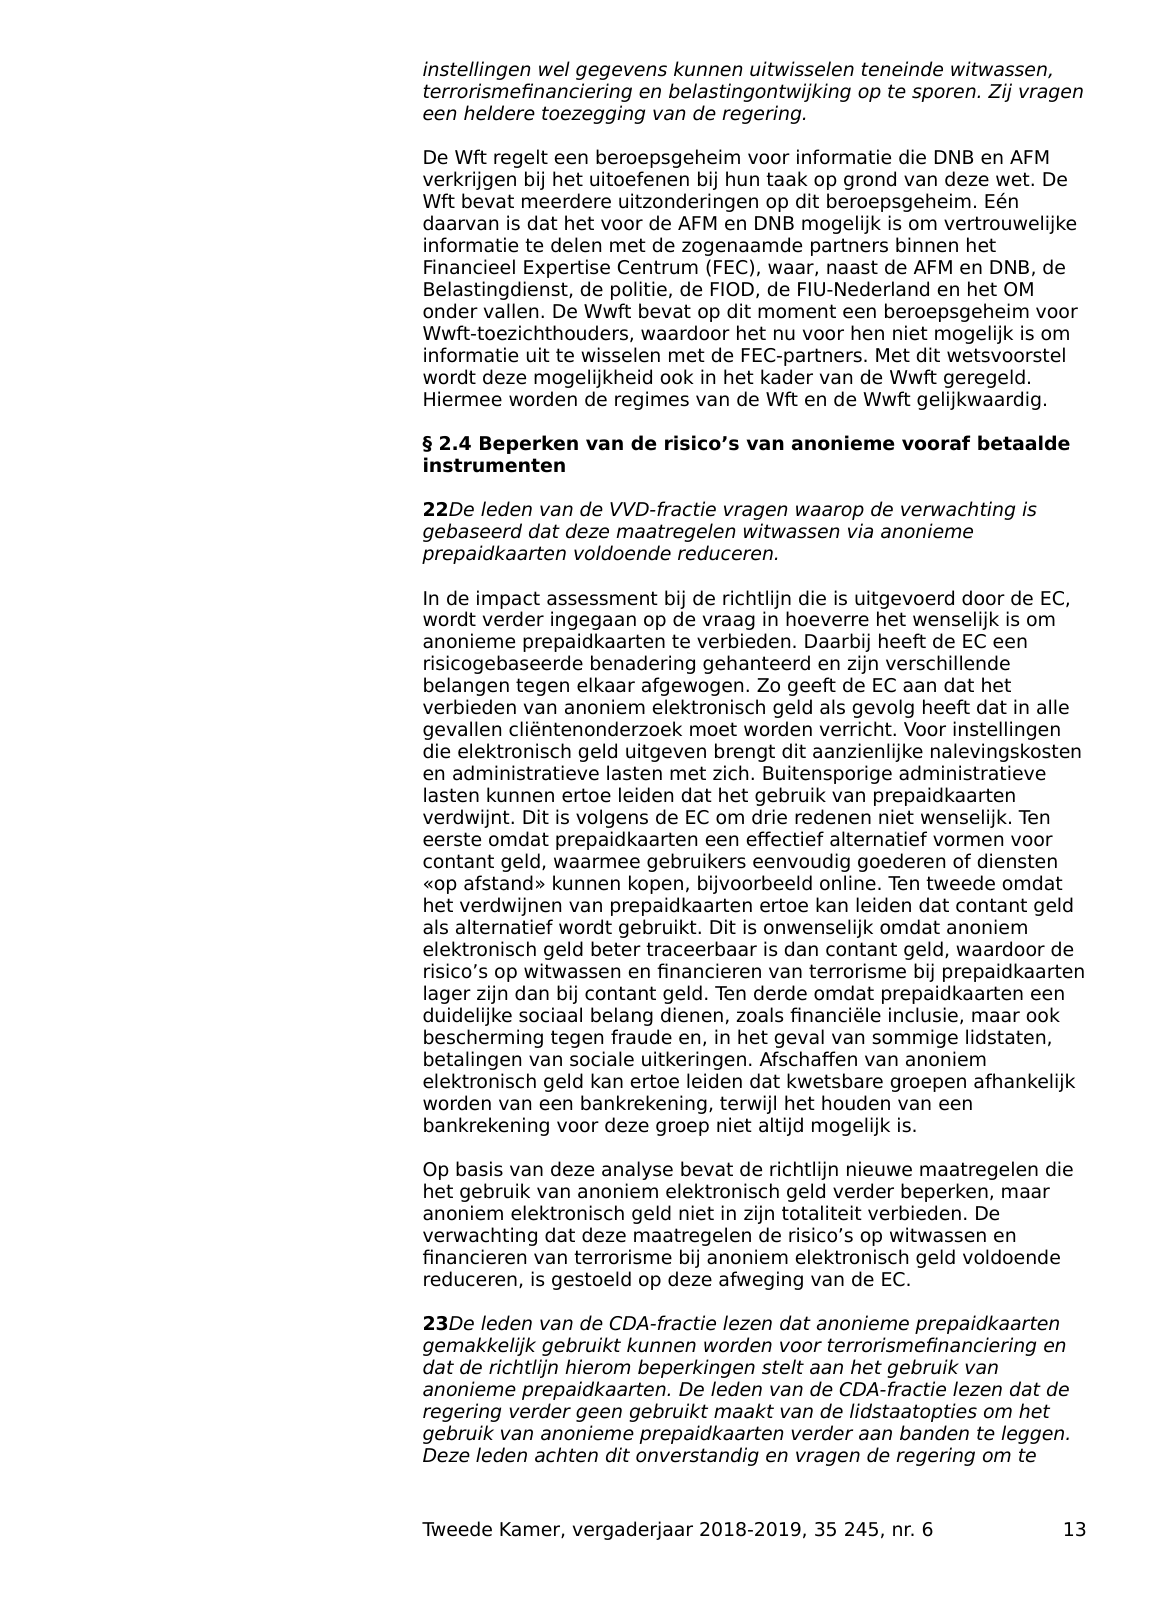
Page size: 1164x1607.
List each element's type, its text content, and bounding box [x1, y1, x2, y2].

text 23De leden van de CDA-fractie lezen dat anonieme prepaidkaarten gemakkelijk gebruikt kunnen worden voor terrorismefinanciering en dat de richtlijn hierom beperkingen stelt aan het gebruik van anonieme prepaidkaarten. De leden van de CDA-fractie lezen dat de regering verder geen gebruikt maakt van de lidstaatopties om het gebruik van anonieme prepaidkaarten verder aan banden te leggen. Deze leden achten dit onverstandig en vragen de regering om te [422, 1313, 1087, 1467]
text De Wft regelt een beroepsgeheim voor informatie die DNB en AFM verkrijgen bij het uitoefenen bij hun taak op grond van deze wet. De Wft bevat meerdere uitzonderingen op dit beroepsgeheim. Eén daarvan is dat het voor de AFM en DNB mogelijk is om vertrouwelijke informatie te delen met de zogenaamde partners binnen het Financieel Expertise Centrum (FEC), waar, naast de AFM en DNB, de Belastingdienst, de politie, de FIOD, de FIU-Nederland en het OM onder vallen. De Wwft bevat op dit moment een beroepsgeheim voor Wwft-toezichthouders, waardoor het nu voor hen niet mogelijk is om informatie uit te wisselen met de FEC-partners. Met dit wetsvoorstel wordt deze mogelijkheid ook in het kader van de Wwft geregeld. Hiermee worden de regimes van de Wft en de Wwft gelijkwaardig. [422, 147, 1087, 411]
text In de impact assessment bij de richtlijn die is uitgevoerd door de EC, wordt verder ingegaan op de vraag in hoeverre het wenselijk is om anonieme prepaidkaarten te verbieden. Daarbij heeft de EC een risicogebaseerde benadering gehanteerd en zijn verschillende belangen tegen elkaar afgewogen. Zo geeft de EC aan dat het verbieden van anoniem elektronisch geld als gevolg heeft dat in alle gevallen cliëntenonderzoek moet worden verricht. Voor instellingen die elektronisch geld uitgeven brengt dit aanzienlijke nalevingskosten en administratieve lasten met zich. Buitensporige administratieve lasten kunnen ertoe leiden dat het gebruik van prepaidkaarten verdwijnt. Dit is volgens de EC om drie redenen niet wenselijk. Ten eerste omdat prepaidkaarten een effectief alternatief vormen voor contant geld, waarmee gebruikers eenvoudig goederen of diensten «op afstand» kunnen kopen, bijvoorbeeld online. Ten tweede omdat het verdwijnen van prepaidkaarten ertoe kan leiden dat contant geld als alternatief wordt gebruikt. Dit is onwenselijk omdat anoniem elektronisch geld beter traceerbaar is dan contant geld, waardoor de risico’s op witwassen en financieren van terrorisme bij prepaidkaarten lager zijn dan bij contant geld. Ten derde omdat prepaidkaarten een duidelijke sociaal belang dienen, zoals financiële inclusie, maar ook bescherming tegen fraude en, in het geval van sommige lidstaten, betalingen van sociale uitkeringen. Afschaffen van anoniem elektronisch geld kan ertoe leiden dat kwetsbare groepen afhankelijk worden van een bankrekening, terwijl het houden van een bankrekening voor deze groep niet altijd mogelijk is. [422, 587, 1087, 1137]
text instellingen wel gegevens kunnen uitwisselen teneinde witwassen, terrorismefinanciering en belastingontwijking op te sporen. Zij vragen een heldere toezegging van de regering. [422, 59, 1087, 125]
text Op basis van deze analyse bevat de richtlijn nieuwe maatregelen die het gebruik van anoniem elektronisch geld verder beperken, maar anoniem elektronisch geld niet in zijn totaliteit verbieden. De verwachting dat deze maatregelen de risico’s op witwassen en financieren van terrorisme bij anoniem elektronisch geld voldoende reduceren, is gestoeld op deze afweging van de EC. [422, 1159, 1087, 1291]
subtitle § 2.4 Beperken van de risico’s van anonieme vooraf betaalde instrumenten [422, 433, 1087, 477]
text 22De leden van de VVD-fractie vragen waarop de verwachting is gebaseerd dat deze maatregelen witwassen via anonieme prepaidkaarten voldoende reduceren. [422, 499, 1087, 565]
